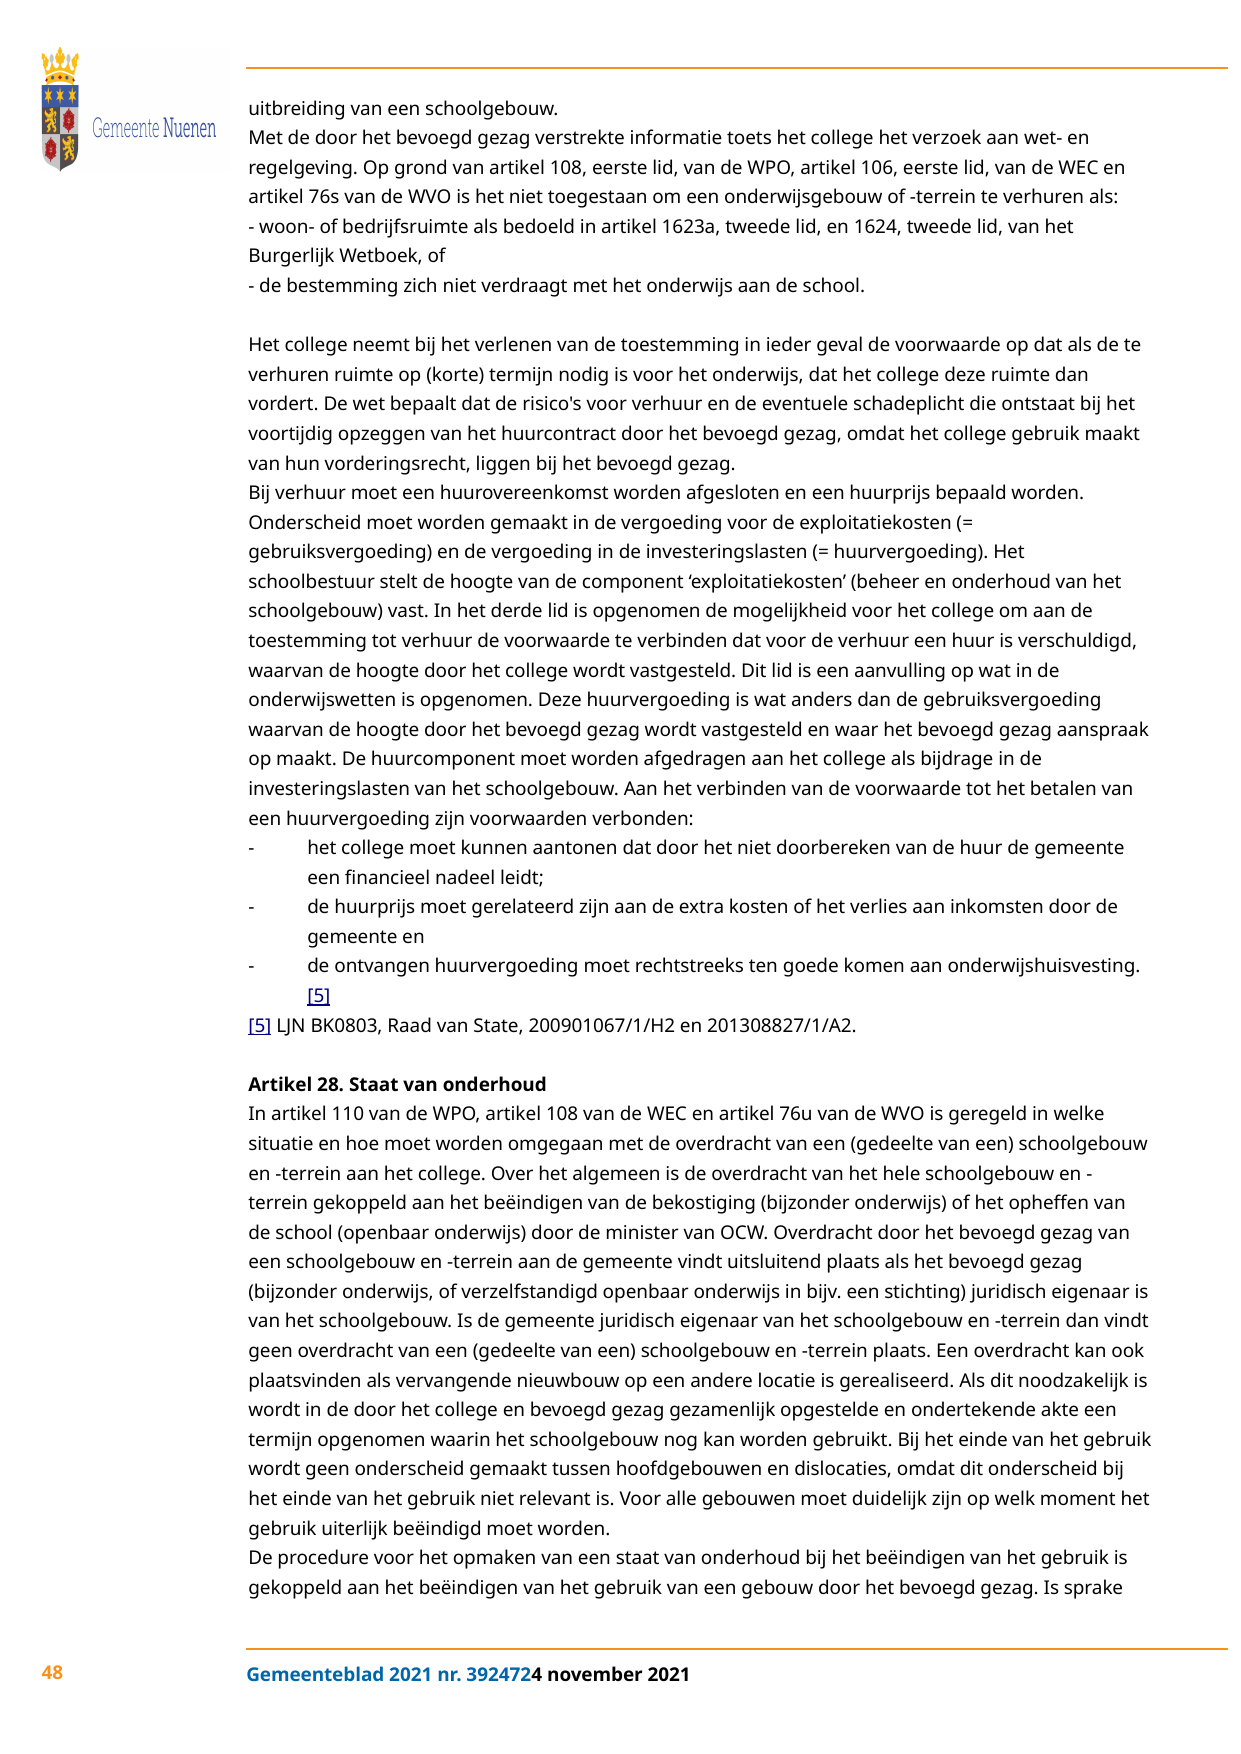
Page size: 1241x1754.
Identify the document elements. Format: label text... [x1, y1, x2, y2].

text Bij verhuur moet een huurovereenkomst worden afgesloten en een huurprijs bepaald worden. Onderscheid moet worden gemaakt in de vergoeding voor de exploitatiekosten (= gebruiksvergoeding) en de vergoeding in de investeringslasten (= huurvergoeding). Het schoolbestuur stelt de hoogte van de component ‘exploitatiekosten’ (beheer en onderhoud van het schoolgebouw) vast. In het derde lid is opgenomen de mogelijkheid voor het college om aan de toestemming tot verhuur de voorwaarde te verbinden dat voor de verhuur een huur is verschuldigd, waarvan de hoogte door het college wordt vastgesteld. Dit lid is een aanvulling op wat in de onderwijswetten is opgenomen. Deze huurvergoeding is wat anders dan de gebruiksvergoeding waarvan de hoogte door het bevoegd gezag wordt vastgesteld en waar het bevoegd gezag aanspraak op maakt. De huurcomponent moet worden afgedragen aan het college als bijdrage in de investeringslasten van het schoolgebouw. Aan het verbinden van de voorwaarde tot het betalen van een huurvergoeding zijn voorwaarden verbonden: [248, 479, 1152, 831]
text - woon- of bedrijfsruimte als bedoeld in artikel 1623a, tweede lid, en 1624, tweede lid, van het Burgerlijk Wetboek, of [248, 213, 1152, 268]
text Het college neemt bij het verlenen van de toestemming in ieder geval de voorwaarde op dat als de te verhuren ruimte op (korte) termijn nodig is voor het onderwijs, dat het college deze ruimte dan vordert. De wet bepaalt dat de risico's voor verhuur en de eventuele schadeplicht die ontstaat bij het voortijdig opzeggen van het huurcontract door het bevoegd gezag, omdat het college gebruik maakt van hun vorderingsrecht, liggen bij het bevoegd gezag. [248, 331, 1152, 476]
text uitbreiding van een schoolgebouw. [248, 95, 1152, 121]
list de ontvangen huurvergoeding moet rechtstreeks ten goede komen aan onderwijshuisvesting.[5] [248, 953, 1152, 1008]
text - de bestemming zich niet verdraagt met het onderwijs aan de school. [248, 272, 1152, 298]
text Met de door het bevoegd gezag verstrekte informatie toets het college het verzoek aan wet- en regelgeving. Op grond van artikel 108, eerste lid, van de WPO, artikel 106, eerste lid, van de WEC en artikel 76s van de WVO is het niet toegestaan om een onderwijsgebouw of -terrein te verhuren als: [248, 124, 1152, 209]
text De procedure voor het opmaken van een staat van onderhoud bij het beëindigen van het gebruik is gekoppeld aan het beëindigen van het gebruik van een gebouw door het bevoegd gezag. Is sprake [248, 1544, 1152, 1600]
text Artikel 28. Staat van onderhoud [248, 1071, 1152, 1097]
text [5] LJN BK0803, Raad van State, 200901067/1/H2 en 201308827/1/A2. [248, 1012, 1152, 1038]
picture [41, 47, 231, 172]
list het college moet kunnen aantonen dat door het niet doorbereken van de huur de gemeente een financieel nadeel leidt; [248, 834, 1152, 890]
text In artikel 110 van de WPO, artikel 108 van de WEC en artikel 76u van de WVO is geregeld in welke situatie en hoe moet worden omgegaan met de overdracht van een (gedeelte van een) schoolgebouw en -terrein aan het college. Over het algemeen is de overdracht van het hele schoolgebouw en -terrein gekoppeld aan het beëindigen van de bekostiging (bijzonder onderwijs) of het opheffen van de school (openbaar onderwijs) door de minister van OCW. Overdracht door het bevoegd gezag van een schoolgebouw en -terrein aan de gemeente vindt uitsluitend plaats als het bevoegd gezag (bijzonder onderwijs, of verzelfstandigd openbaar onderwijs in bijv. een stichting) juridisch eigenaar is van het schoolgebouw. Is de gemeente juridisch eigenaar van het schoolgebouw en -terrein dan vindt geen overdracht van een (gedeelte van een) schoolgebouw en -terrein plaats. Een overdracht kan ook plaatsvinden als vervangende nieuwbouw op een andere locatie is gerealiseerd. Als dit noodzakelijk is wordt in de door het college en bevoegd gezag gezamenlijk opgestelde en ondertekende akte een termijn opgenomen waarin het schoolgebouw nog kan worden gebruikt. Bij het einde van het gebruik wordt geen onderscheid gemaakt tussen hoofdgebouwen en dislocaties, omdat dit onderscheid bij het einde van het gebruik niet relevant is. Voor alle gebouwen moet duidelijk zijn op welk moment het gebruik uiterlijk beëindigd moet worden. [248, 1101, 1152, 1541]
list de huurprijs moet gerelateerd zijn aan de extra kosten of het verlies aan inkomsten door de gemeente en [248, 893, 1152, 949]
